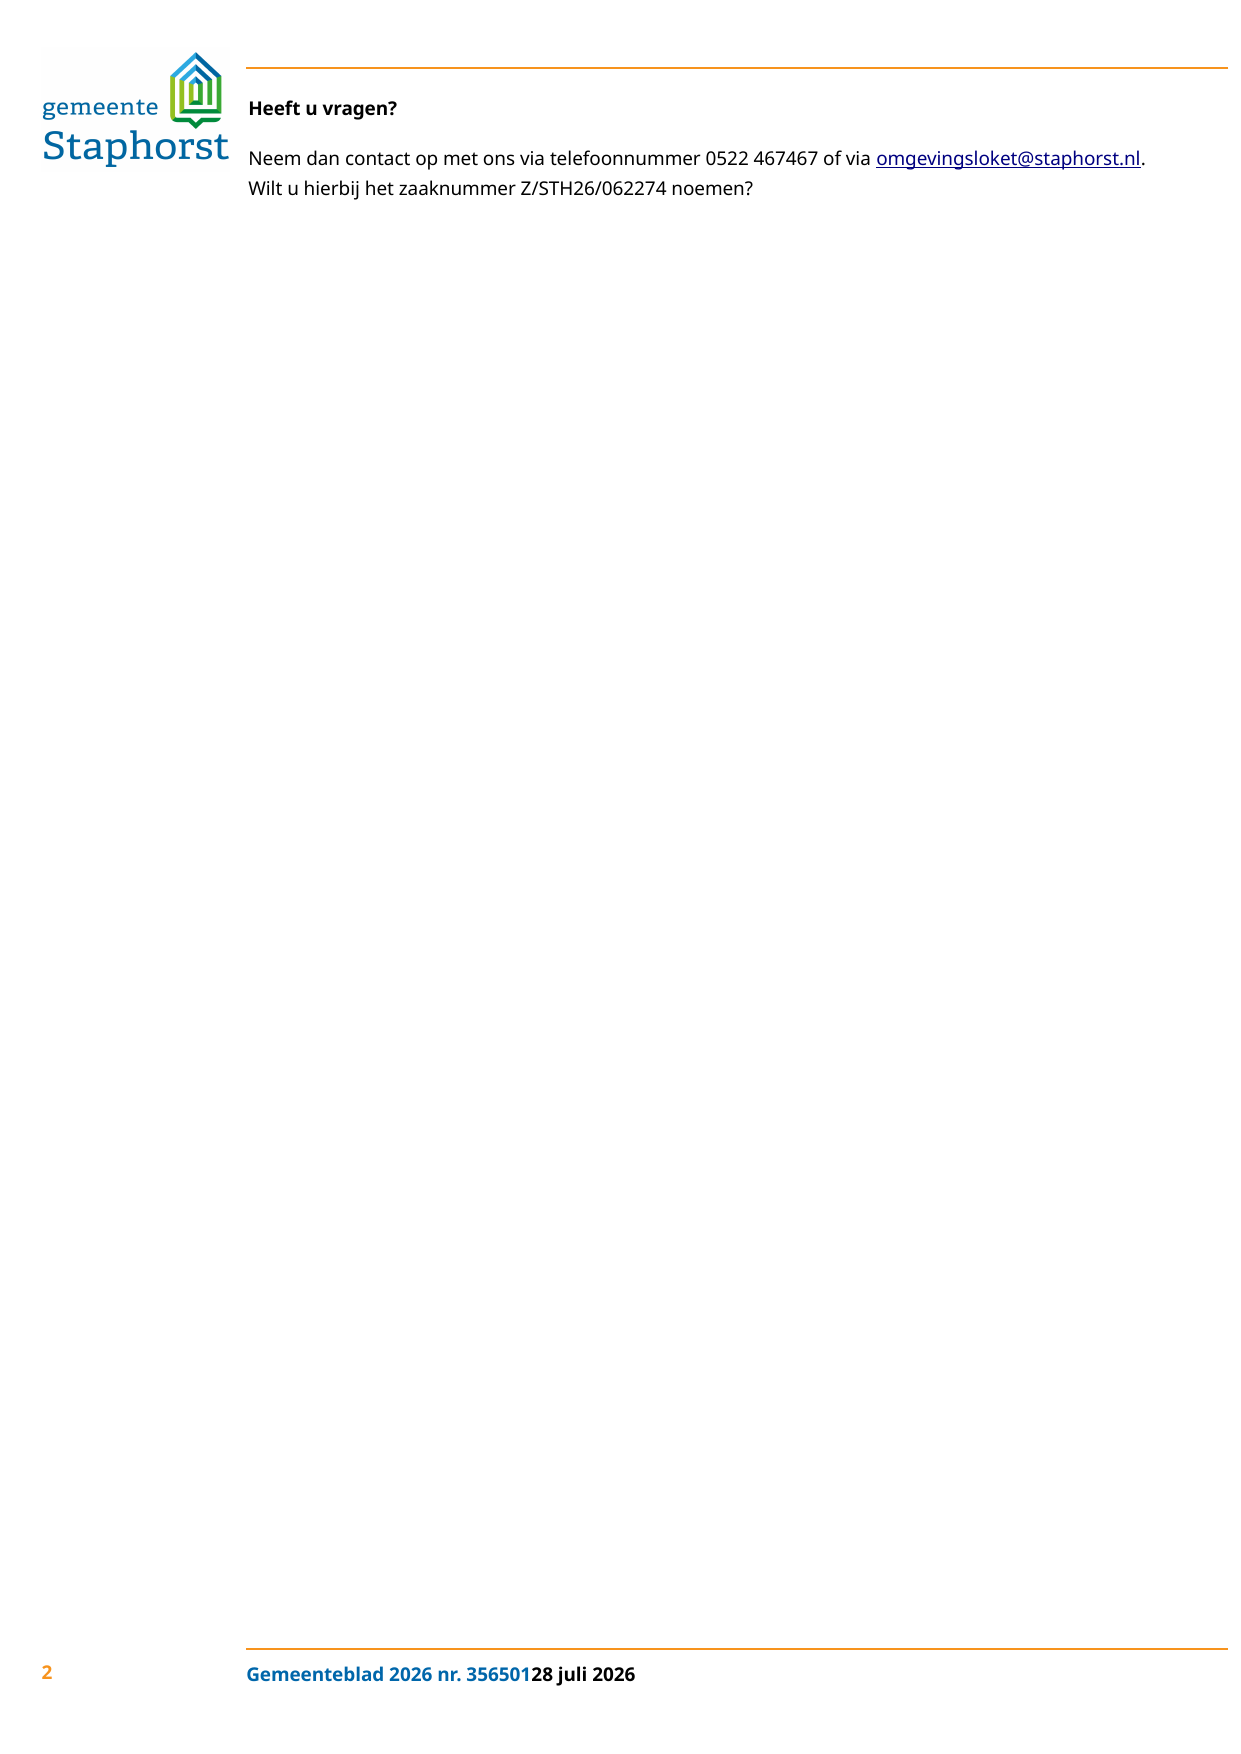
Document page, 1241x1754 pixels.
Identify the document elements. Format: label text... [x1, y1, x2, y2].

text Heeft u vragen? [248, 95, 1152, 121]
picture [41, 47, 231, 172]
text Neem dan contact op met ons via telefoonnummer 0522 467467 of via omgevingsloket@staphorst.nl. Wilt u hierbij het zaaknummer Z/STH26/062274 noemen? [248, 145, 1152, 201]
